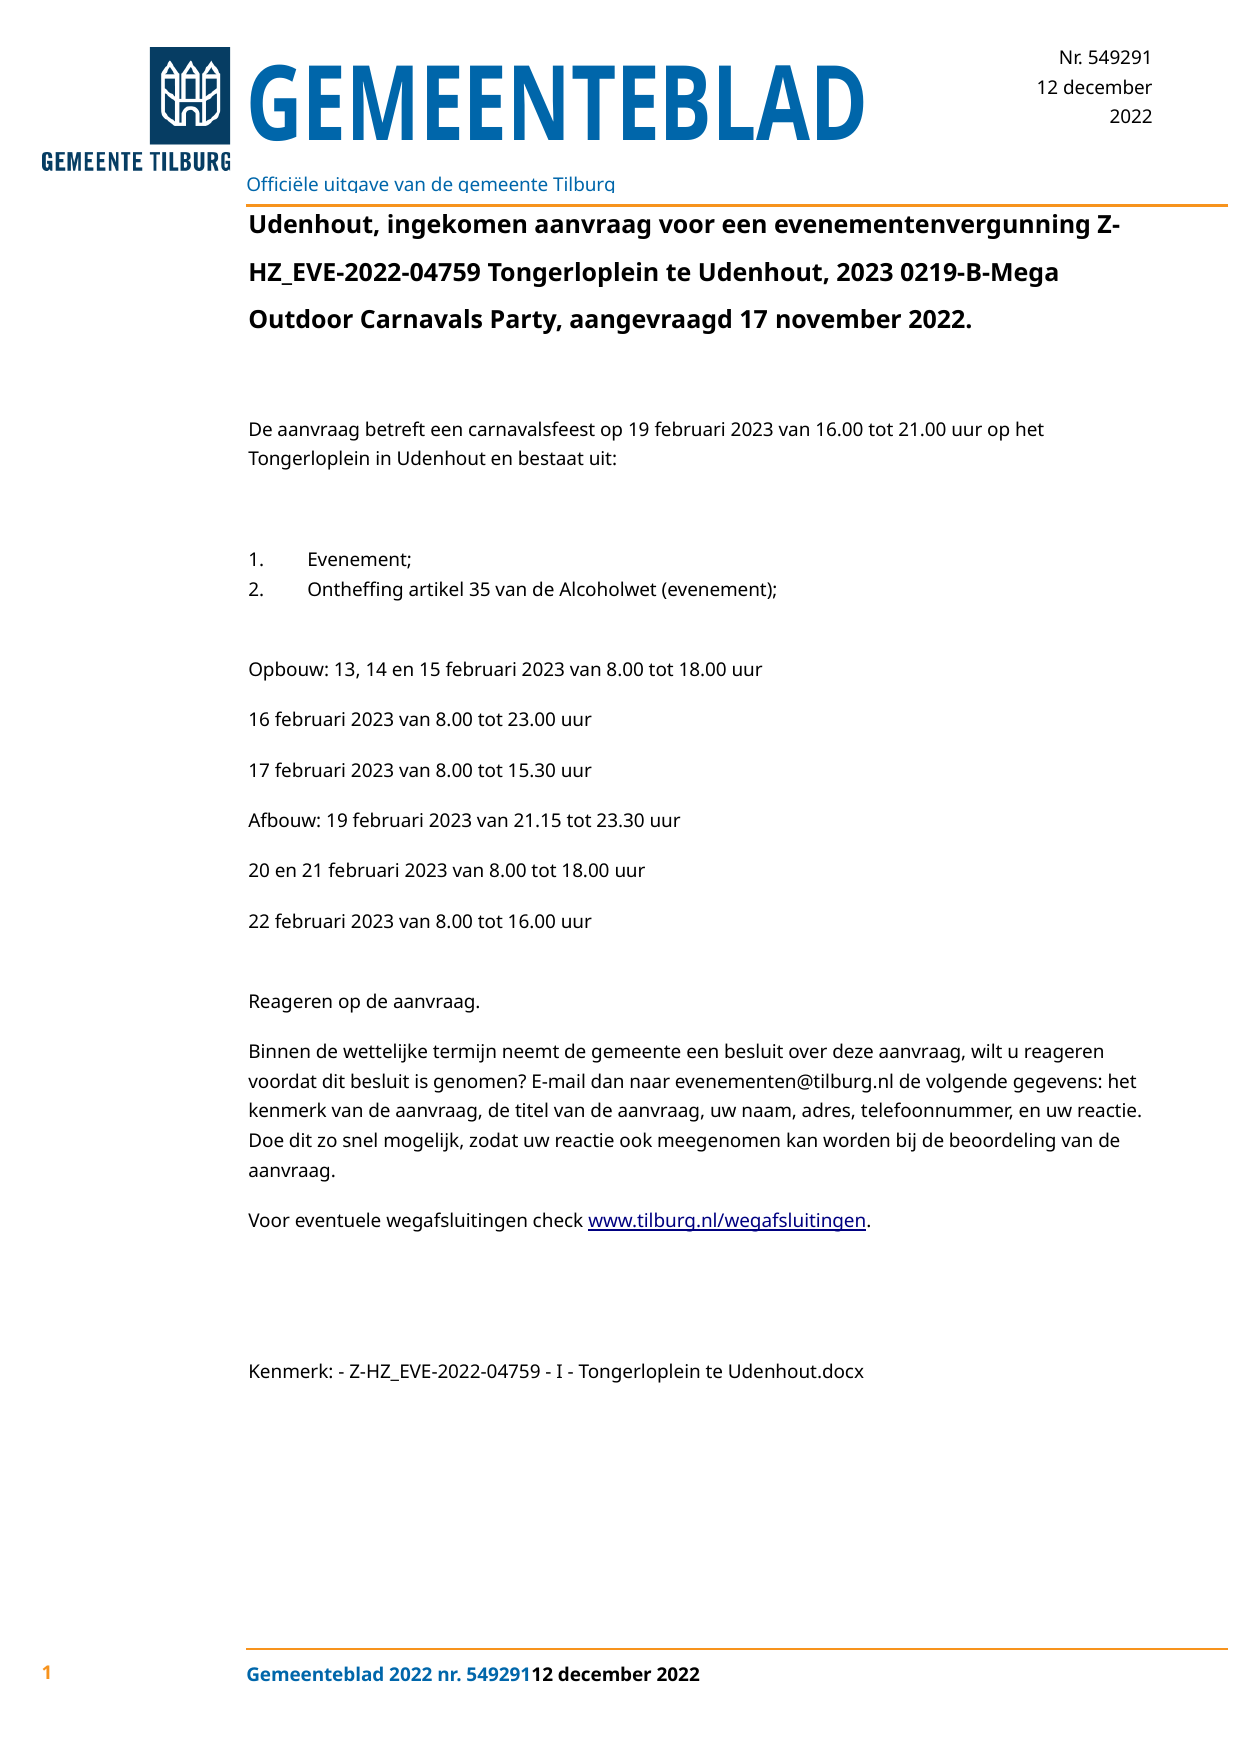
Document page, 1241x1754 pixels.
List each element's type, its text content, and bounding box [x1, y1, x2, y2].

text Udenhout, ingekomen aanvraag voor een evenementenvergunning Z-HZ_EVE-2022-04759 Tongerloplein te Udenhout, 2023 0219-B-Mega Outdoor Carnavals Party, aangevraagd 17 november 2022. [248, 207, 1152, 336]
text Kenmerk: - Z-HZ_EVE-2022-04759 - I - Tongerloplein te Udenhout.docx [248, 1358, 1152, 1384]
text Binnen de wettelijke termijn neemt de gemeente een besluit over deze aanvraag, wilt u reageren voordat dit besluit is genomen? E-mail dan naar evenementen@tilburg.nl de volgende gegevens: het kenmerk van de aanvraag, de titel van de aanvraag, uw naam, adres, telefoonnummer, en uw reactie. Doe dit zo snel mogelijk, zodat uw reactie ook meegenomen kan worden bij de beoordeling van de aanvraag. [248, 1038, 1152, 1182]
text 16 februari 2023 van 8.00 tot 23.00 uur [248, 706, 1152, 732]
list Evenement; [248, 546, 1152, 572]
text Voor eventuele wegafsluitingen check www.tilburg.nl/wegafsluitingen. [248, 1207, 1152, 1233]
text Reageren op de aanvraag. [248, 988, 1152, 1014]
text 20 en 21 februari 2023 van 8.00 tot 18.00 uur [248, 858, 1152, 883]
list Ontheffing artikel 35 van de Alcoholwet (evenement); [248, 576, 1152, 602]
picture [41, 47, 231, 172]
text Afbouw: 19 februari 2023 van 21.15 tot 23.30 uur [248, 807, 1152, 833]
text Opbouw: 13, 14 en 15 februari 2023 van 8.00 tot 18.00 uur [248, 656, 1152, 682]
text De aanvraag betreft een carnavalsfeest op 19 februari 2023 van 16.00 tot 21.00 uur op het Tongerloplein in Udenhout en bestaat uit: [248, 416, 1152, 471]
text 17 februari 2023 van 8.00 tot 15.30 uur [248, 757, 1152, 782]
text 22 februari 2023 van 8.00 tot 16.00 uur [248, 908, 1152, 934]
